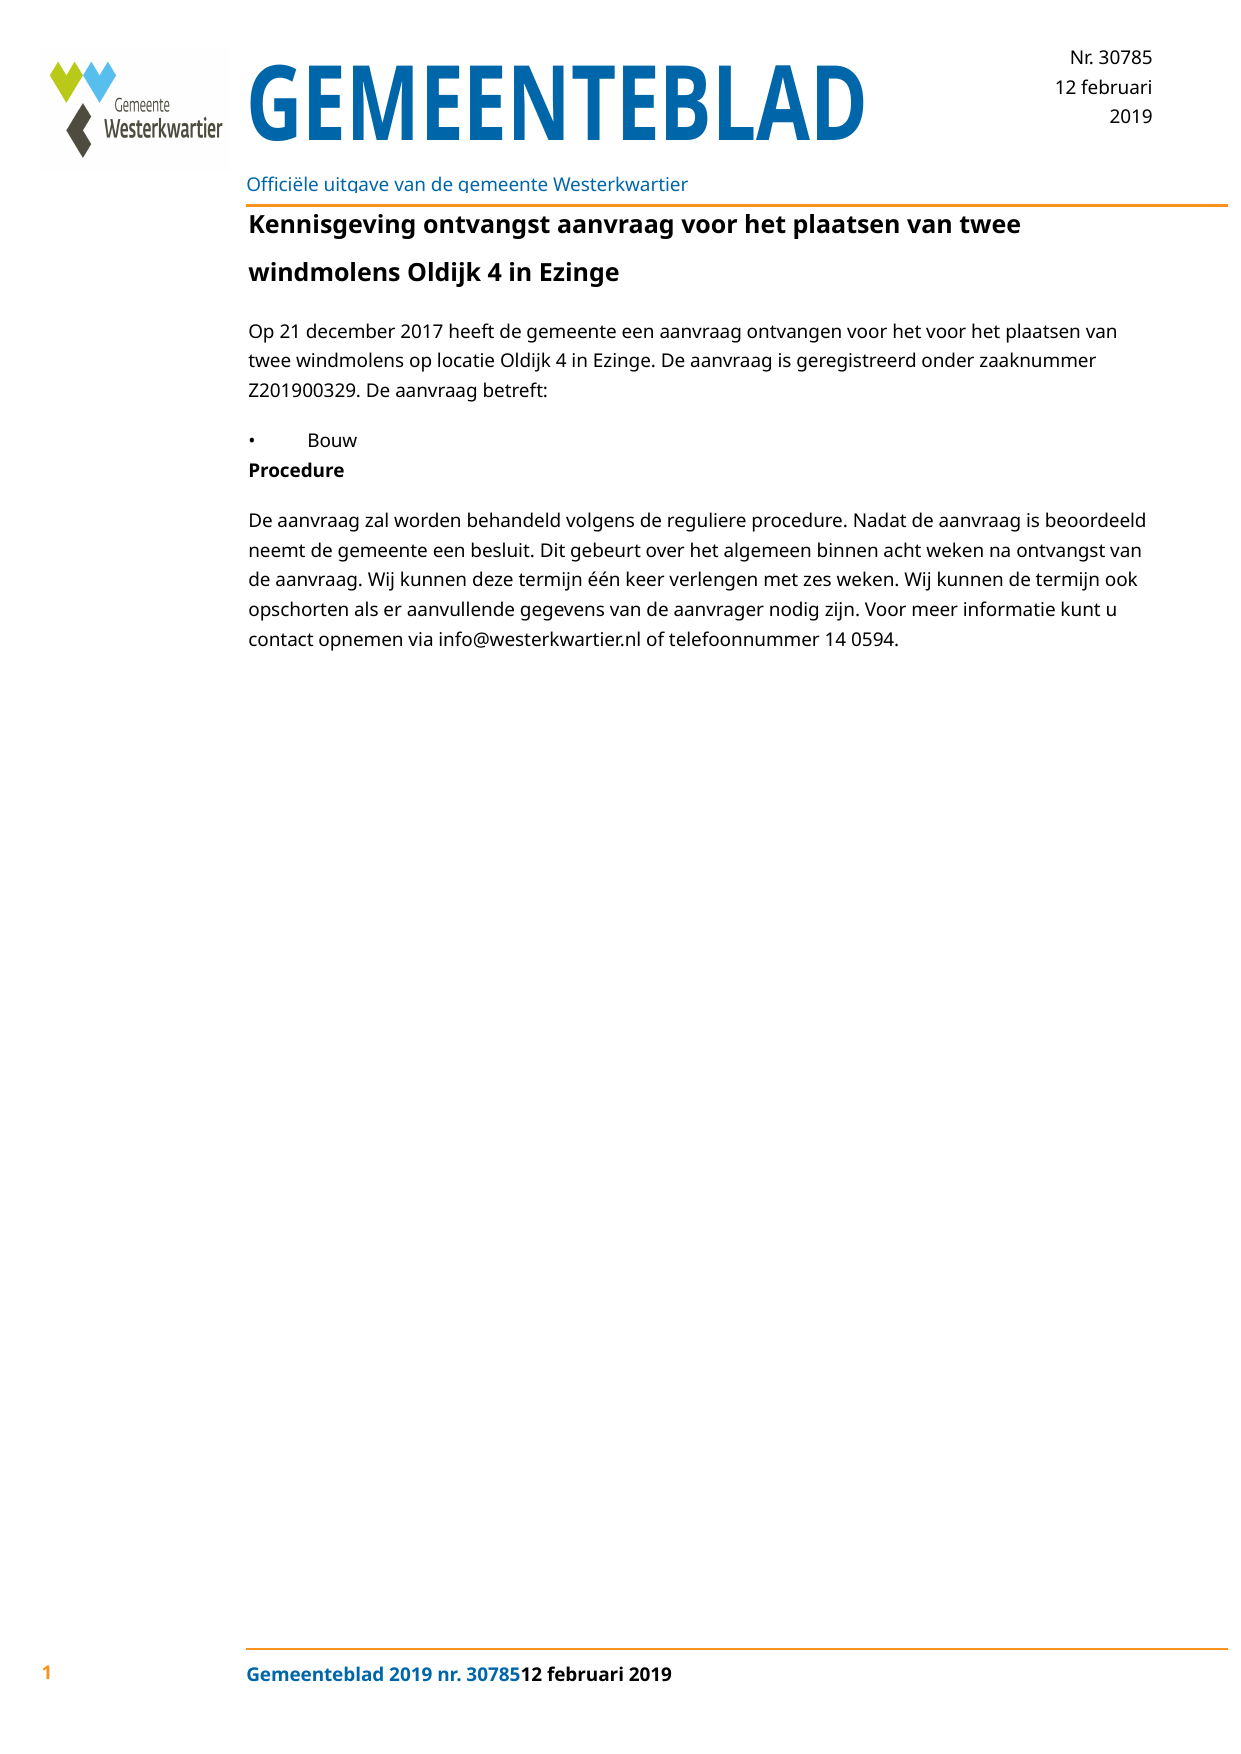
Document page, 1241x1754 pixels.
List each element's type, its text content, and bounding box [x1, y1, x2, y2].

text Kennisgeving ontvangst aanvraag voor het plaatsen van twee windmolens Oldijk 4 in Ezinge [248, 207, 1152, 288]
text Procedure [248, 457, 1152, 483]
text Op 21 december 2017 heeft de gemeente een aanvraag ontvangen voor het voor het plaatsen van twee windmolens op locatie Oldijk 4 in Ezinge. De aanvraag is geregistreerd onder zaaknummer Z201900329. De aanvraag betreft: [248, 318, 1152, 403]
list Bouw [248, 427, 1152, 453]
text De aanvraag zal worden behandeld volgens de reguliere procedure. Nadat de aanvraag is beoordeeld neemt de gemeente een besluit. Dit gebeurt over het algemeen binnen acht weken na ontvangst van de aanvraag. Wij kunnen deze termijn één keer verlengen met zes weken. Wij kunnen de termijn ook opschorten als er aanvullende gegevens van de aanvrager nodig zijn. Voor meer informatie kunt u contact opnemen via info@westerkwartier.nl of telefoonnummer 14 0594. [248, 507, 1152, 652]
picture [41, 47, 231, 172]
